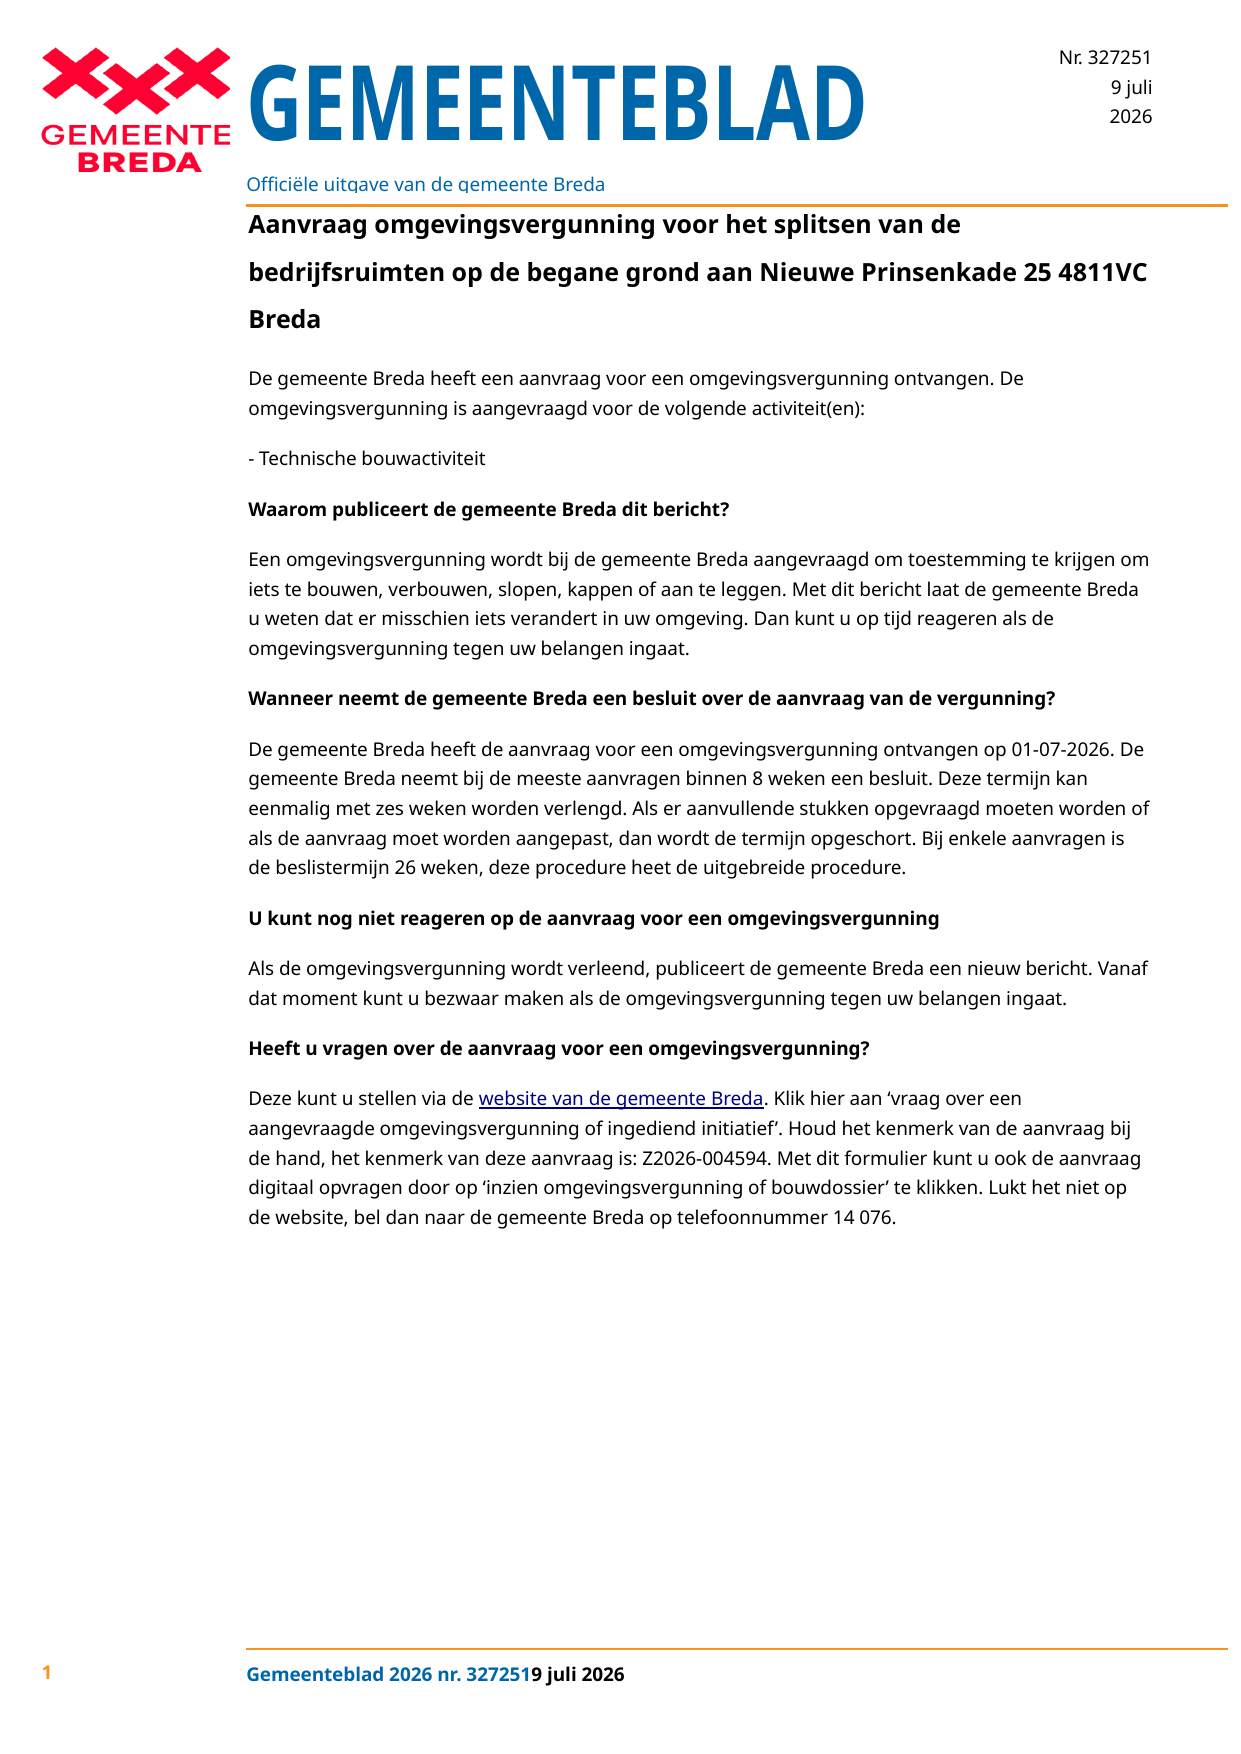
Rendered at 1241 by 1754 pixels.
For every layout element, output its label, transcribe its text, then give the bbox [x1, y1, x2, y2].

text Heeft u vragen over de aanvraag voor een omgevingsvergunning? [248, 1035, 1152, 1061]
text De gemeente Breda heeft een aanvraag voor een omgevingsvergunning ontvangen. De omgevingsvergunning is aangevraagd voor de volgende activiteit(en): [248, 366, 1152, 421]
text Wanneer neemt de gemeente Breda een besluit over de aanvraag van de vergunning? [248, 686, 1152, 711]
picture [41, 47, 231, 172]
text Deze kunt u stellen via de website van de gemeente Breda. Klik hier aan ‘vraag over een aangevraagde omgevingsvergunning of ingediend initiatief’. Houd het kenmerk van de aanvraag bij de hand, het kenmerk van deze aanvraag is: Z2026-004594. Met dit formulier kunt u ook de aanvraag digitaal opvragen door op ‘inzien omgevingsvergunning of bouwdossier’ te klikken. Lukt het niet op de website, bel dan naar de gemeente Breda op telefoonnummer 14 076. [248, 1086, 1152, 1229]
text Waarom publiceert de gemeente Breda dit bericht? [248, 496, 1152, 522]
text - Technische bouwactiviteit [248, 446, 1152, 471]
text Aanvraag omgevingsvergunning voor het splitsen van de bedrijfsruimten op de begane grond aan Nieuwe Prinsenkade 25 4811VC Breda [248, 207, 1152, 336]
text De gemeente Breda heeft de aanvraag voor een omgevingsvergunning ontvangen op 01-07-2026. De gemeente Breda neemt bij de meeste aanvragen binnen 8 weken een besluit. Deze termijn kan eenmalig met zes weken worden verlengd. Als er aanvullende stukken opgevraagd moeten worden of als de aanvraag moet worden aangepast, dan wordt de termijn opgeschort. Bij enkele aanvragen is de beslistermijn 26 weken, deze procedure heet de uitgebreide procedure. [248, 736, 1152, 880]
text Als de omgevingsvergunning wordt verleend, publiceert de gemeente Breda een nieuw bericht. Vanaf dat moment kunt u bezwaar maken als de omgevingsvergunning tegen uw belangen ingaat. [248, 955, 1152, 1010]
text Een omgevingsvergunning wordt bij de gemeente Breda aangevraagd om toestemming te krijgen om iets te bouwen, verbouwen, slopen, kappen of aan te leggen. Met dit bericht laat de gemeente Breda u weten dat er misschien iets verandert in uw omgeving. Dan kunt u op tijd reageren als de omgevingsvergunning tegen uw belangen ingaat. [248, 546, 1152, 661]
text U kunt nog niet reageren op de aanvraag voor een omgevingsvergunning [248, 905, 1152, 930]
